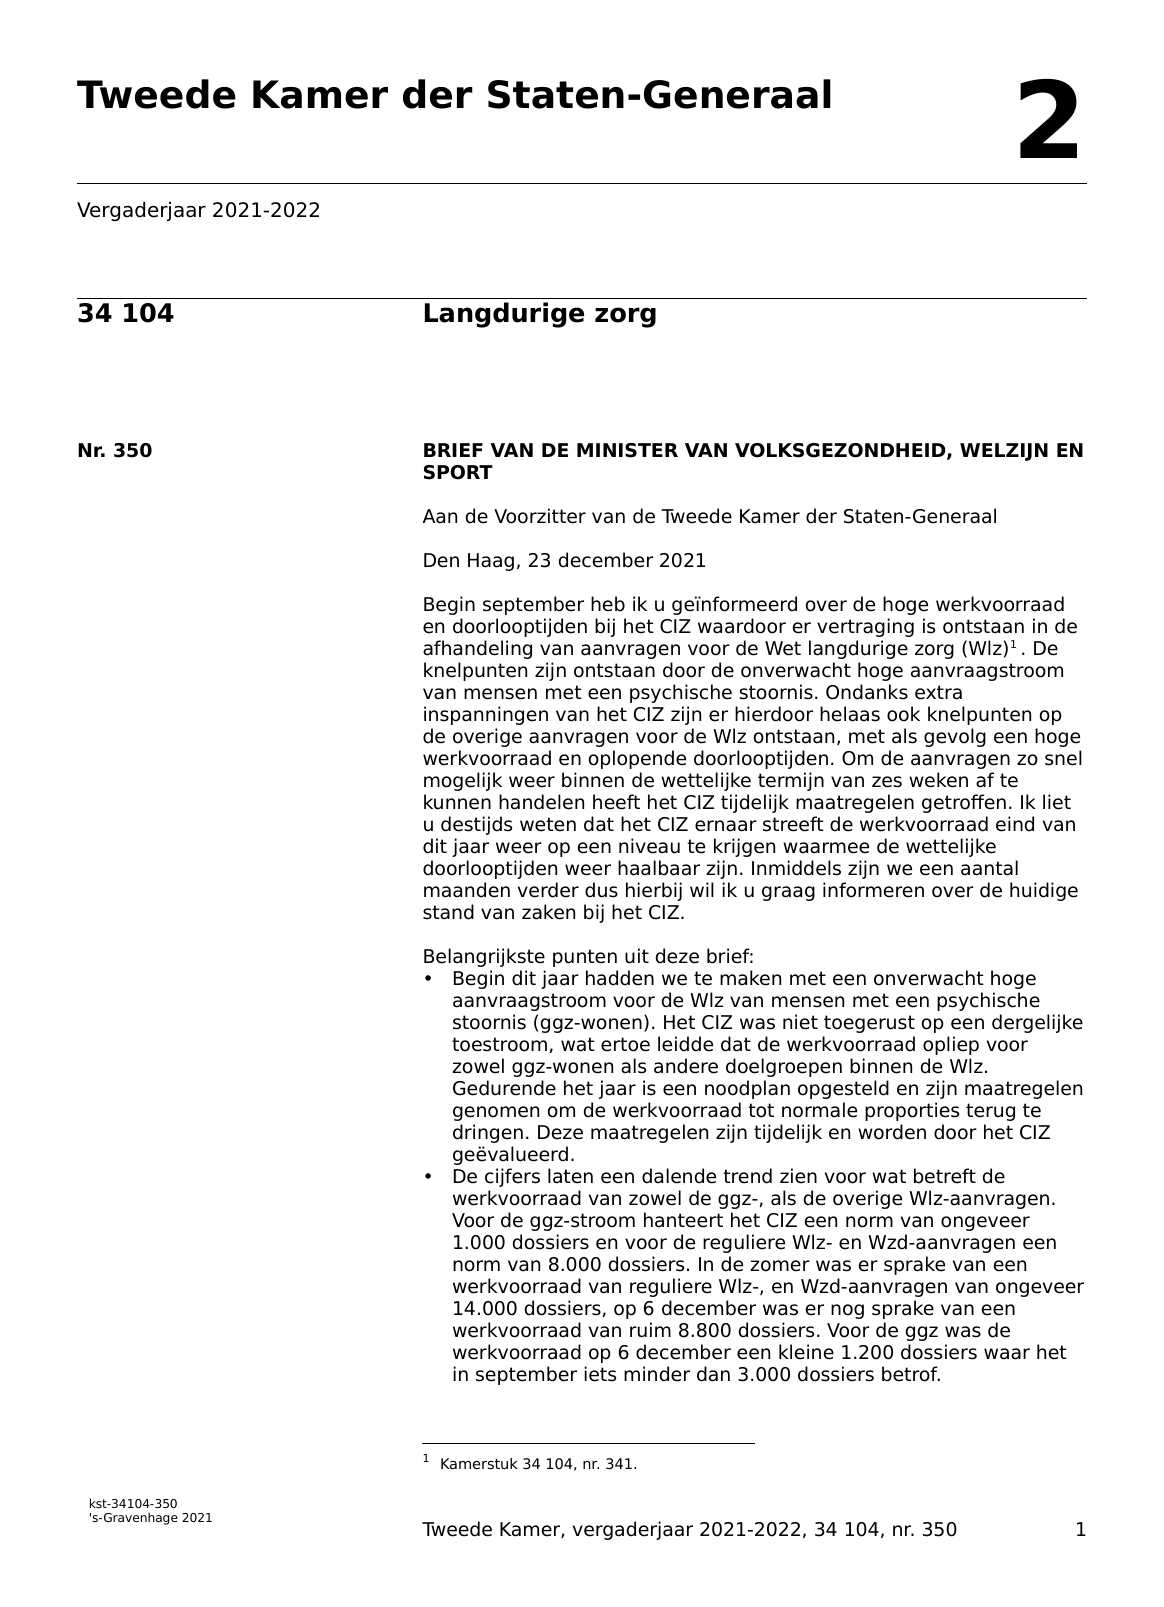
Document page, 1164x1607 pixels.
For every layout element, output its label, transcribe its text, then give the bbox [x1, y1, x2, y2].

table_cell Vergaderjaar 2021-2022 [77, 184, 1087, 298]
subtitle 34 104 Langdurige zorg [77, 299, 1087, 329]
text Aan de Voorzitter van de Tweede Kamer der Staten-Generaal [422, 506, 1087, 528]
text Den Haag, 23 december 2021 [422, 550, 1087, 572]
table_header 2 [886, 59, 1087, 183]
text Belangrijkste punten uit deze brief: [422, 946, 1087, 968]
table_header Tweede Kamer der Staten-Generaal [77, 59, 886, 183]
text • De cijfers laten een dalende trend zien voor wat betreft de werkvoorraad van zowel de ggz-, als de overige Wlz-aanvragen. Voor de ggz-stroom hanteert het CIZ een norm van ongeveer 1.000 dossiers en voor de reguliere Wlz- en Wzd-aanvragen een norm van 8.000 dossiers. In de zomer was er sprake van een werkvoorraad van reguliere Wlz-, en Wzd-aanvragen van ongeveer 14.000 dossiers, op 6 december was er nog sprake van een werkvoorraad van ruim 8.800 dossiers. Voor de ggz was de werkvoorraad op 6 december een kleine 1.200 dossiers waar het in september iets minder dan 3.000 dossiers betrof. [422, 1166, 1087, 1386]
text Begin september heb ik u geïnformeerd over de hoge werkvoorraad en doorlooptijden bij het CIZ waardoor er vertraging is ontstaan in de afhandeling van aanvragen voor de Wet langdurige zorg (Wlz). De knelpunten zijn ontstaan door de onverwacht hoge aanvraagstroom van mensen met een psychische stoornis. Ondanks extra inspanningen van het CIZ zijn er hierdoor helaas ook knelpunten op de overige aanvragen voor de Wlz ontstaan, met als gevolg een hoge werkvoorraad en oplopende doorlooptijden. Om de aanvragen zo snel mogelijk weer binnen de wettelijke termijn van zes weken af te kunnen handelen heeft het CIZ tijdelijk maatregelen getroffen. Ik liet u destijds weten dat het CIZ ernaar streeft de werkvoorraad eind van dit jaar weer op een niveau te krijgen waarmee de wettelijke doorlooptijden weer haalbaar zijn. Inmiddels zijn we een aantal maanden verder dus hierbij wil ik u graag informeren over de huidige stand van zaken bij het CIZ. [422, 594, 1087, 924]
text kst-34104-350 [88, 1497, 323, 1511]
text 's-Gravenhage 2021 [88, 1511, 323, 1525]
text • Begin dit jaar hadden we te maken met een onverwacht hoge aanvraagstroom voor de Wlz van mensen met een psychische stoornis (ggz-wonen). Het CIZ was niet toegerust op een dergelijke toestroom, wat ertoe leidde dat de werkvoorraad opliep voor zowel ggz-wonen als andere doelgroepen binnen de Wlz. Gedurende het jaar is een noodplan opgesteld en zijn maatregelen genomen om de werkvoorraad tot normale proporties terug te dringen. Deze maatregelen zijn tijdelijk en worden door het CIZ geëvalueerd. [422, 968, 1087, 1166]
subtitle Nr. 350 BRIEF VAN DE MINISTER VAN VOLKSGEZONDHEID, WELZIJN EN SPORT [77, 440, 1087, 484]
text Kamerstuk 34 104, nr. 341. [422, 1452, 1087, 1474]
